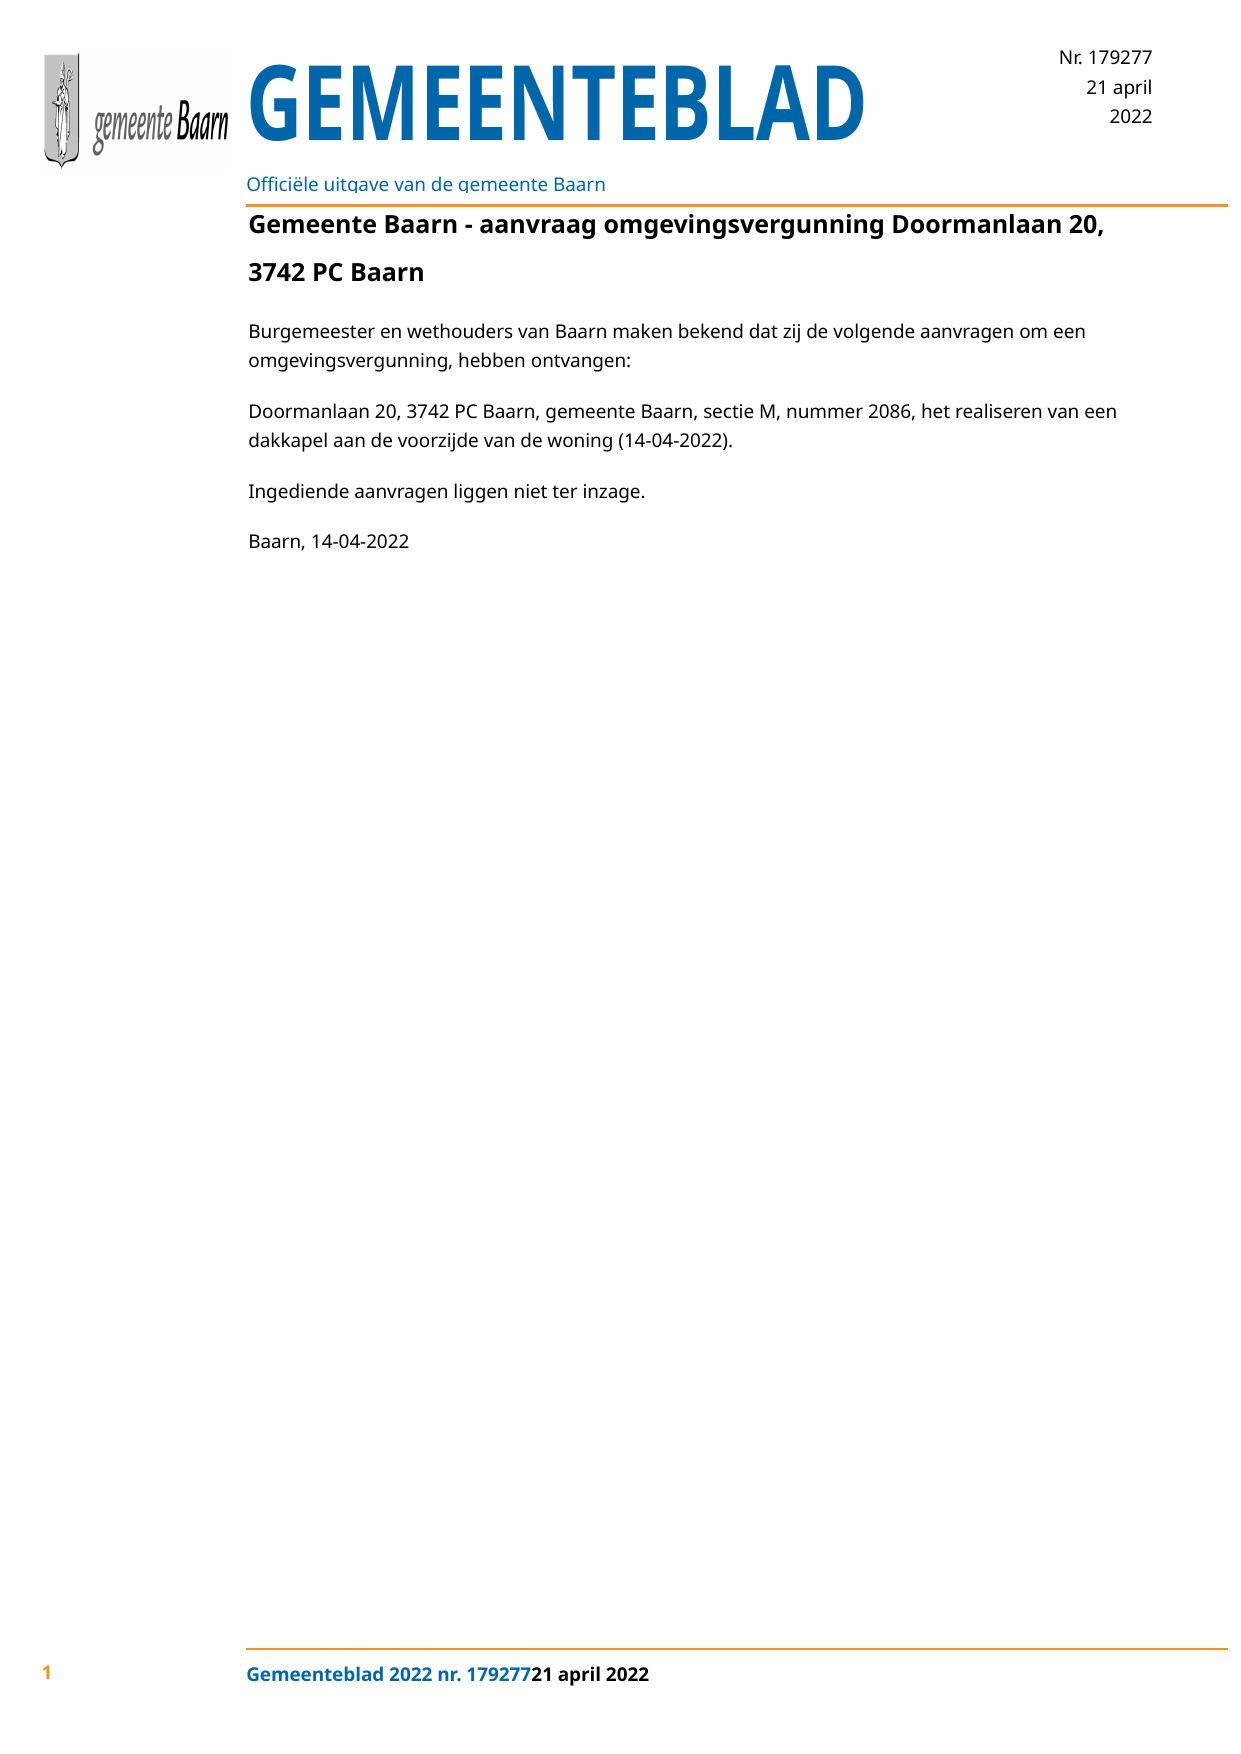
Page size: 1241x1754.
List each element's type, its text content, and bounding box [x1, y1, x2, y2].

picture [41, 47, 231, 172]
text Doormanlaan 20, 3742 PC Baarn, gemeente Baarn, sectie M, nummer 2086, het realiseren van een dakkapel aan de voorzijde van de woning (14-04-2022). [248, 398, 1152, 453]
text Ingediende aanvragen liggen niet ter inzage. [248, 478, 1152, 504]
text Burgemeester en wethouders van Baarn maken bekend dat zij de volgende aanvragen om een omgevingsvergunning, hebben ontvangen: [248, 318, 1152, 373]
text Baarn, 14-04-2022 [248, 528, 1152, 554]
text Gemeente Baarn - aanvraag omgevingsvergunning Doormanlaan 20, 3742 PC Baarn [248, 207, 1152, 288]
